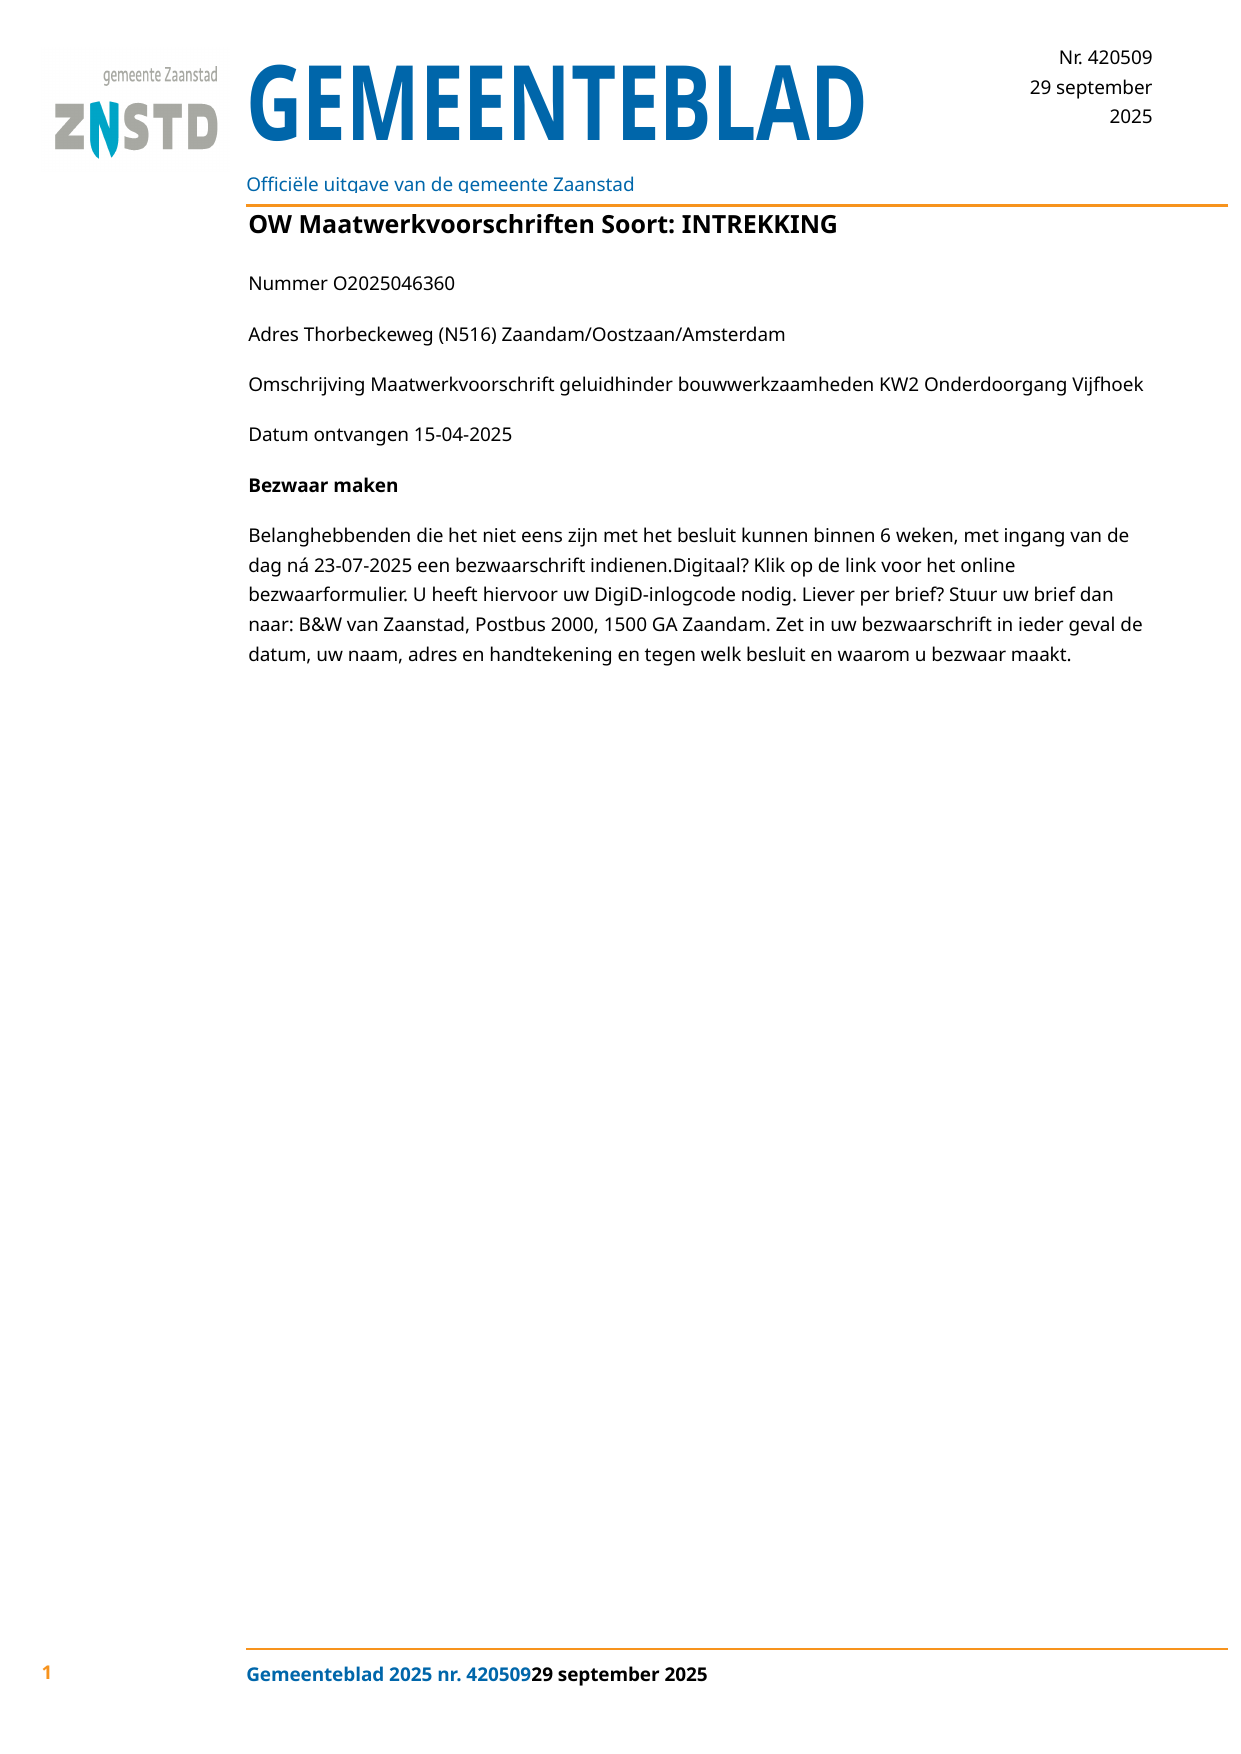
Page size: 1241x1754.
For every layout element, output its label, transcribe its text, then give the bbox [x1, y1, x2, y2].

text Omschrijving Maatwerkvoorschrift geluidhinder bouwwerkzaamheden KW2 Onderdoorgang Vijfhoek [248, 371, 1152, 397]
text Adres Thorbeckeweg (N516) Zaandam/Oostzaan/Amsterdam [248, 321, 1152, 346]
text Belanghebbenden die het niet eens zijn met het besluit kunnen binnen 6 weken, met ingang van de dag ná 23-07-2025 een bezwaarschrift indienen.Digitaal? Klik op de link voor het online bezwaarformulier. U heeft hiervoor uw DigiD-inlogcode nodig. Liever per brief? Stuur uw brief dan naar: B&W van Zaanstad, Postbus 2000, 1500 GA Zaandam. Zet in uw bezwaarschrift in ieder geval de datum, uw naam, adres en handtekening en tegen welk besluit en waarom u bezwaar maakt. [248, 522, 1152, 666]
text OW Maatwerkvoorschriften Soort: INTREKKING [248, 207, 1152, 241]
text Bezwaar maken [248, 472, 1152, 498]
text Nummer O2025046360 [248, 270, 1152, 296]
text Datum ontvangen 15-04-2025 [248, 422, 1152, 447]
picture [41, 47, 231, 172]
